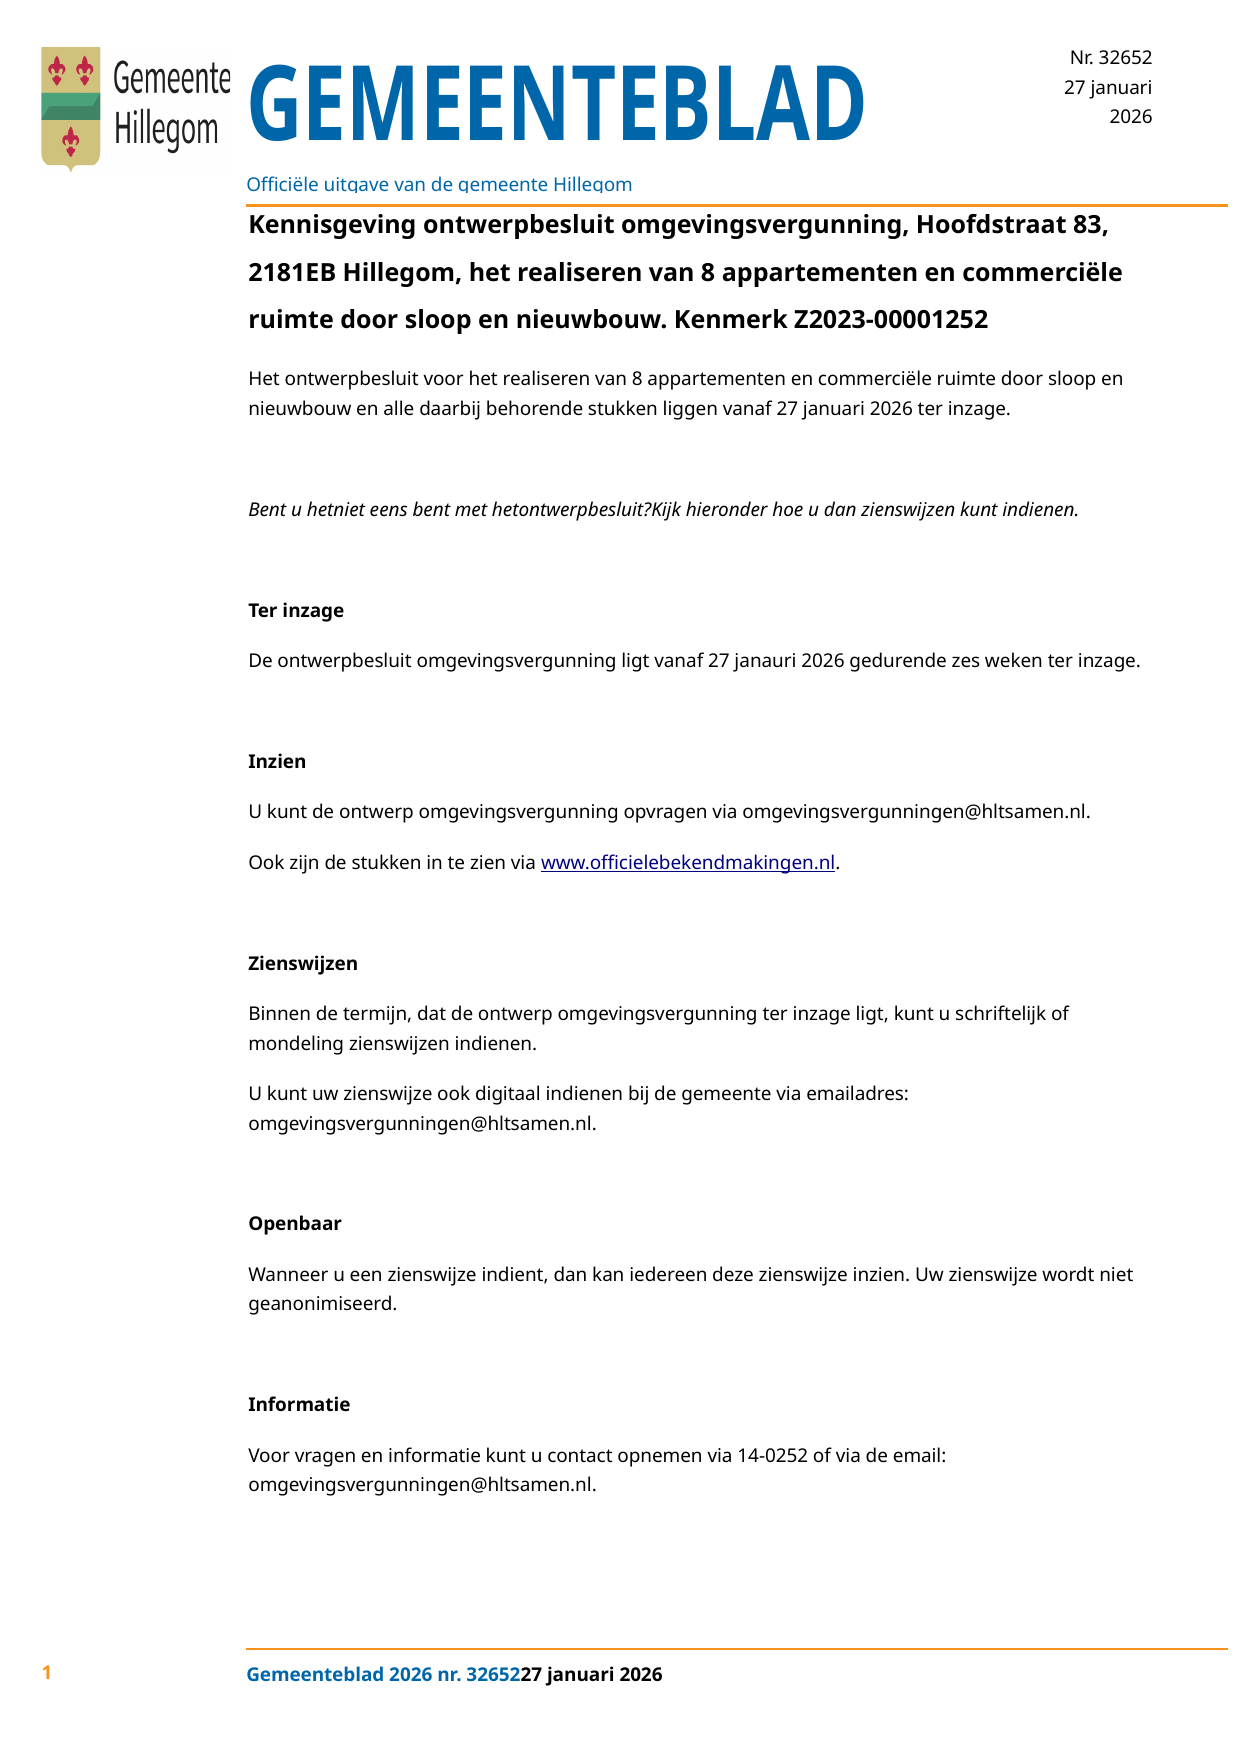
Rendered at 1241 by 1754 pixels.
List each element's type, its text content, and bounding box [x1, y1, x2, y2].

text Het ontwerpbesluit voor het realiseren van 8 appartementen en commerciële ruimte door sloop en nieuwbouw en alle daarbij behorende stukken liggen vanaf 27 januari 2026 ter inzage. [248, 366, 1152, 421]
text Informatie [248, 1391, 1152, 1417]
text Bent u hetniet eens bent met hetontwerpbesluit?Kijk hieronder hoe u dan zienswijzen kunt indienen. [248, 496, 1152, 522]
text Wanneer u een zienswijze indient, dan kan iedereen deze zienswijze inzien. Uw zienswijze wordt niet geanonimiseerd. [248, 1261, 1152, 1316]
text Kennisgeving ontwerpbesluit omgevingsvergunning, Hoofdstraat 83, 2181EB Hillegom, het realiseren van 8 appartementen en commerciële ruimte door sloop en nieuwbouw. Kenmerk Z2023-00001252 [248, 207, 1152, 336]
text Inzien [248, 748, 1152, 774]
text Ook zijn de stukken in te zien via www.officielebekendmakingen.nl. [248, 849, 1152, 874]
text U kunt de ontwerp omgevingsvergunning opvragen via omgevingsvergunningen@hltsamen.nl. [248, 798, 1152, 824]
text De ontwerpbesluit omgevingsvergunning ligt vanaf 27 janauri 2026 gedurende zes weken ter inzage. [248, 647, 1152, 673]
text Ter inzage [248, 597, 1152, 622]
text Zienswijzen [248, 950, 1152, 975]
picture [41, 47, 231, 172]
text Voor vragen en informatie kunt u contact opnemen via 14-0252 of via de email: omgevingsvergunningen@hltsamen.nl. [248, 1442, 1152, 1497]
text Openbaar [248, 1211, 1152, 1236]
text U kunt uw zienswijze ook digitaal indienen bij de gemeente via emailadres: omgevingsvergunningen@hltsamen.nl. [248, 1080, 1152, 1135]
text Binnen de termijn, dat de ontwerp omgevingsvergunning ter inzage ligt, kunt u schriftelijk of mondeling zienswijzen indienen. [248, 1000, 1152, 1055]
